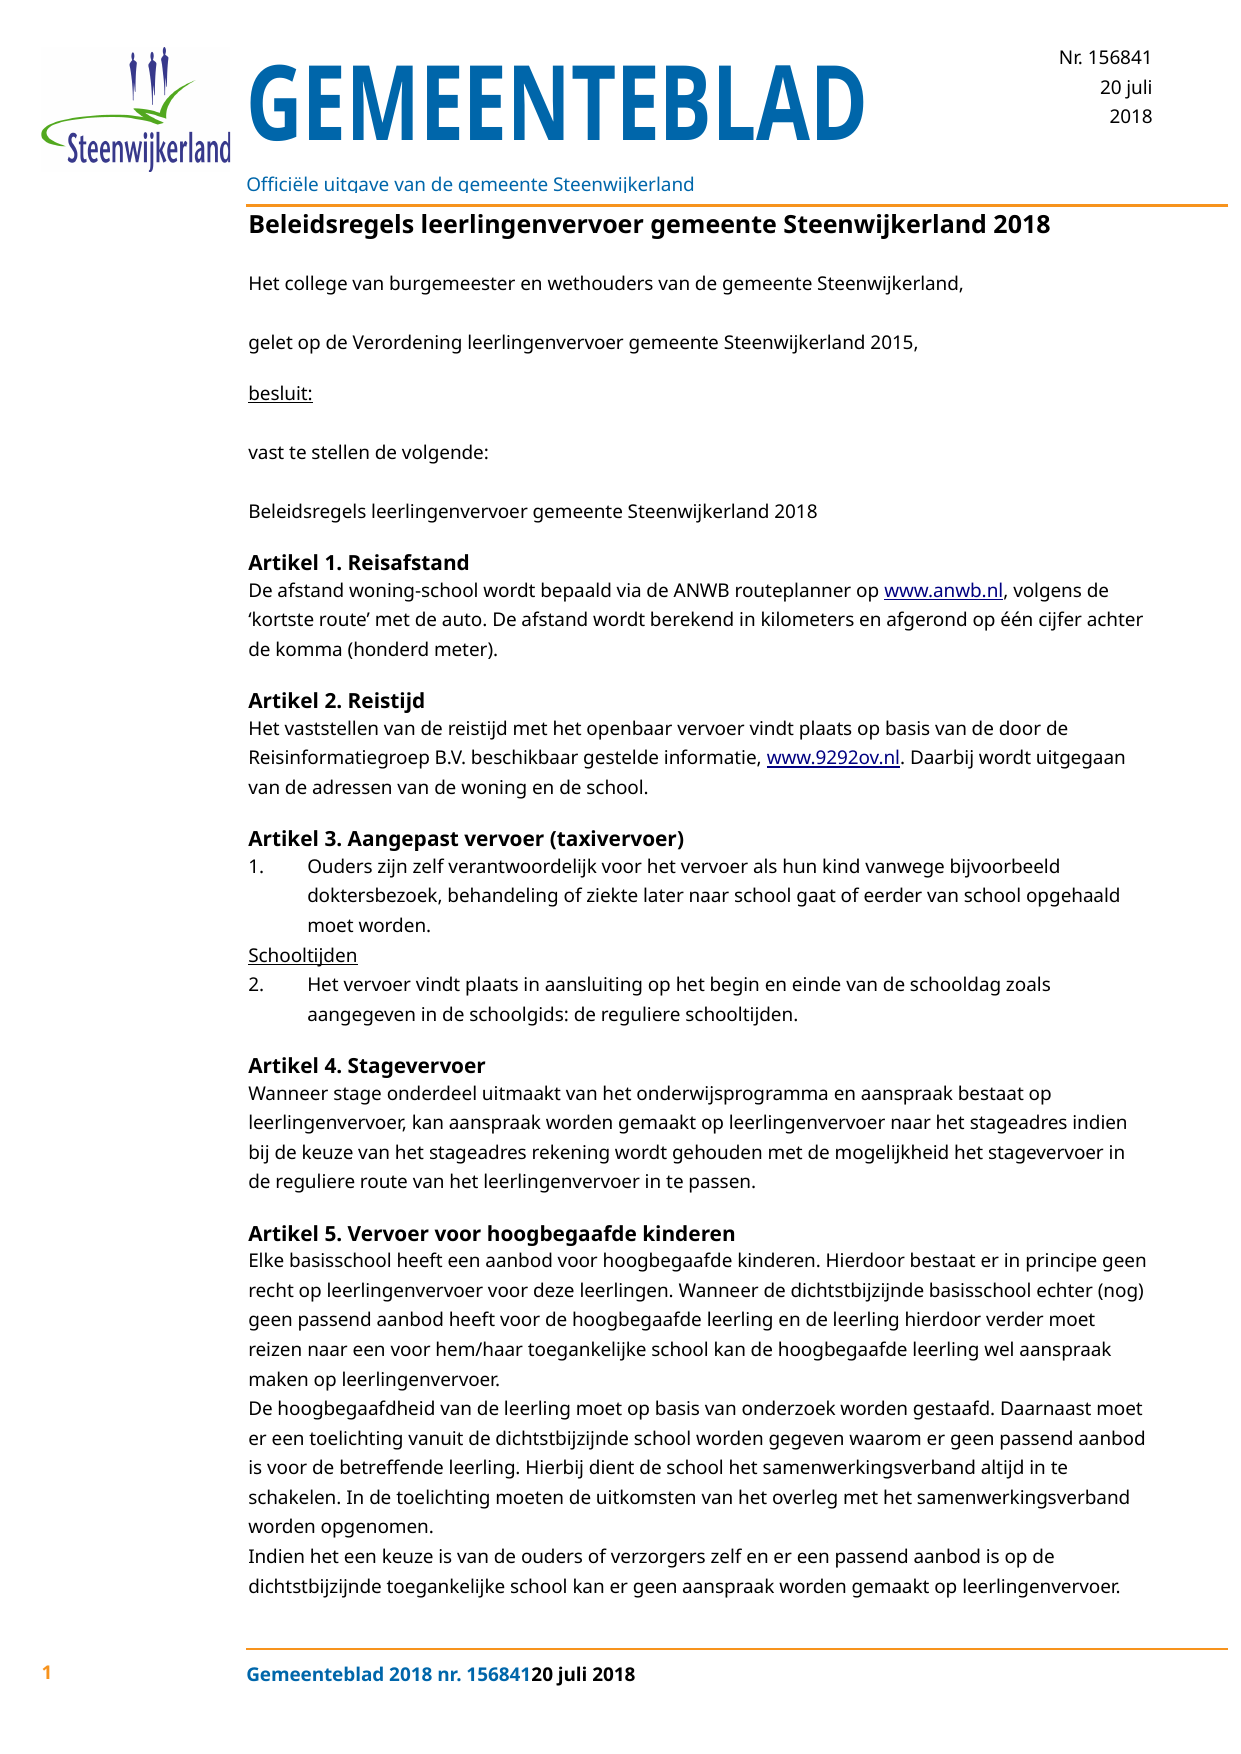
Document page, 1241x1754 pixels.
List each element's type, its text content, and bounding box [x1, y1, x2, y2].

text Het college van burgemeester en wethouders van de gemeente Steenwijkerland, [248, 270, 1152, 296]
text besluit: [248, 380, 1152, 406]
text Artikel 2. Reistijd [248, 687, 1152, 715]
text Beleidsregels leerlingenvervoer gemeente Steenwijkerland 2018 [248, 207, 1152, 241]
text Artikel 1. Reisafstand [248, 548, 1152, 577]
text Wanneer stage onderdeel uitmaakt van het onderwijsprogramma en aanspraak bestaat op leerlingenvervoer, kan aanspraak worden gemaakt op leerlingenvervoer naar het stageadres indien bij de keuze van het stageadres rekening wordt gehouden met de mogelijkheid het stagevervoer in de reguliere route van het leerlingenvervoer in te passen. [248, 1080, 1152, 1194]
list Het vervoer vindt plaats in aansluiting op het begin en einde van de schooldag zoals aangegeven in de schoolgids: de reguliere schooltijden. [248, 971, 1152, 1027]
picture [41, 47, 231, 172]
text Indien het een keuze is van de ouders of verzorgers zelf en er een passend aanbod is op de dichtstbijzijnde toegankelijke school kan er geen aanspraak worden gemaakt op leerlingenvervoer. [248, 1543, 1152, 1598]
text Het vaststellen van de reistijd met het openbaar vervoer vindt plaats op basis van de door de Reisinformatiegroep B.V. beschikbaar gestelde informatie, www.9292ov.nl. Daarbij wordt uitgegaan van de adressen van de woning en de school. [248, 715, 1152, 800]
text Artikel 4. Stagevervoer [248, 1051, 1152, 1080]
list Ouders zijn zelf verantwoordelijk voor het vervoer als hun kind vanwege bijvoorbeeld doktersbezoek, behandeling of ziekte later naar school gaat of eerder van school opgehaald moet worden. [248, 853, 1152, 938]
text De afstand woning-school wordt bepaald via de ANWB routeplanner op www.anwb.nl, volgens de ‘kortste route’ met de auto. De afstand wordt berekend in kilometers en afgerond op één cijfer achter de komma (honderd meter). [248, 577, 1152, 662]
text Schooltijden [248, 942, 1152, 967]
text Beleidsregels leerlingenvervoer gemeente Steenwijkerland 2018 [248, 498, 1152, 524]
text Artikel 5. Vervoer voor hoogbegaafde kinderen [248, 1219, 1152, 1247]
text Artikel 3. Aangepast vervoer (taxivervoer) [248, 824, 1152, 853]
text Elke basisschool heeft een aanbod voor hoogbegaafde kinderen. Hierdoor bestaat er in principe geen recht op leerlingenvervoer voor deze leerlingen. Wanneer de dichtstbijzijnde basisschool echter (nog) geen passend aanbod heeft voor de hoogbegaafde leerling en de leerling hierdoor verder moet reizen naar een voor hem/haar toegankelijke school kan de hoogbegaafde leerling wel aanspraak maken op leerlingenvervoer. [248, 1247, 1152, 1391]
text vast te stellen de volgende: [248, 439, 1152, 465]
text De hoogbegaafdheid van de leerling moet op basis van onderzoek worden gestaafd. Daarnaast moet er een toelichting vanuit de dichtstbijzijnde school worden gegeven waarom er geen passend aanbod is voor de betreffende leerling. Hierbij dient de school het samenwerkingsverband altijd in te schakelen. In de toelichting moeten de uitkomsten van het overleg met het samenwerkingsverband worden opgenomen. [248, 1395, 1152, 1539]
text gelet op de Verordening leerlingenvervoer gemeente Steenwijkerland 2015, [248, 329, 1152, 355]
